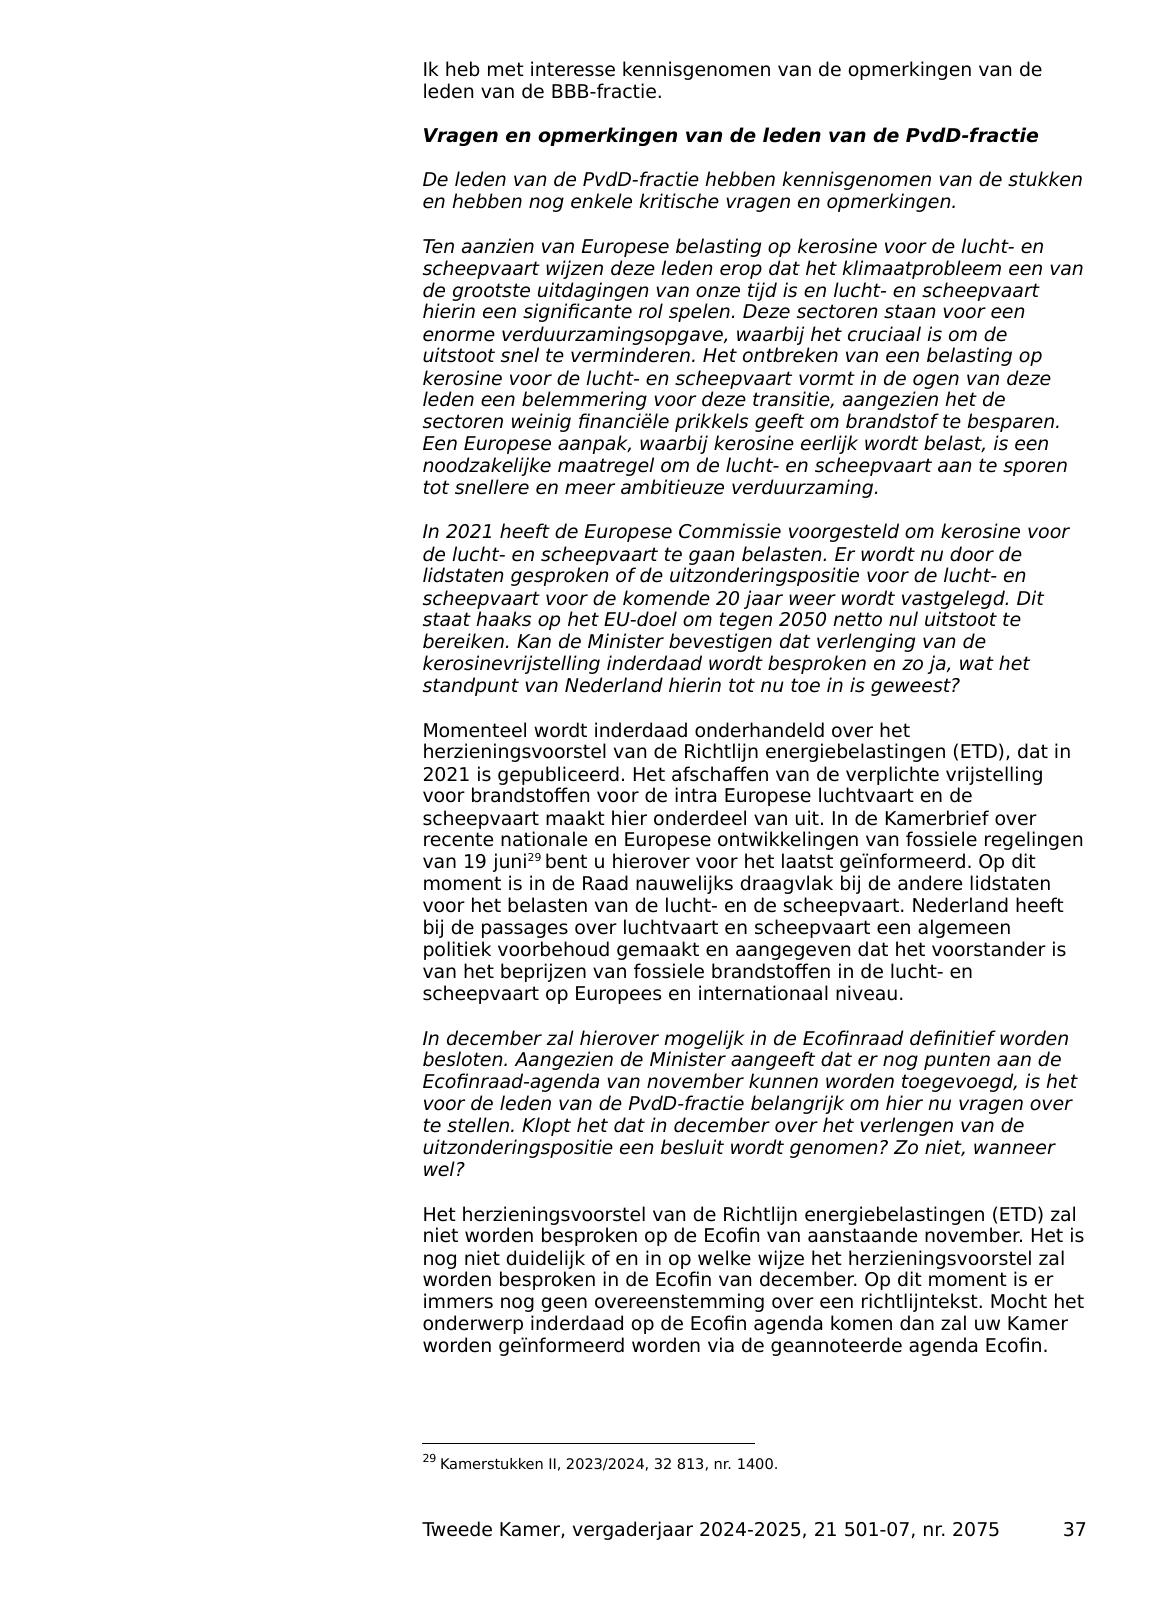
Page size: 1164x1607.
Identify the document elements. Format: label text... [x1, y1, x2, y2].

text In 2021 heeft de Europese Commissie voorgesteld om kerosine voor de lucht- en scheepvaart te gaan belasten. Er wordt nu door de lidstaten gesproken of de uitzonderingspositie voor de lucht- en scheepvaart voor de komende 20 jaar weer wordt vastgelegd. Dit staat haaks op het EU-doel om tegen 2050 netto nul uitstoot te bereiken. Kan de Minister bevestigen dat verlenging van de kerosinevrijstelling inderdaad wordt besproken en zo ja, wat het standpunt van Nederland hierin tot nu toe in is geweest? [422, 521, 1087, 697]
subtitle Vragen en opmerkingen van de leden van de PvdD-fractie [422, 125, 1087, 147]
text In december zal hierover mogelijk in de Ecofinraad definitief worden besloten. Aangezien de Minister aangeeft dat er nog punten aan de Ecofinraad-agenda van november kunnen worden toegevoegd, is het voor de leden van de PvdD-fractie belangrijk om hier nu vragen over te stellen. Klopt het dat in december over het verlengen van de uitzonderingspositie een besluit wordt genomen? Zo niet, wanneer wel? [422, 1027, 1087, 1181]
text Ik heb met interesse kennisgenomen van de opmerkingen van de leden van de BBB-fractie. [422, 59, 1087, 103]
text De leden van de PvdD-fractie hebben kennisgenomen van de stukken en hebben nog enkele kritische vragen en opmerkingen. [422, 169, 1087, 213]
text Kamerstukken II, 2023/2024, 32 813, nr. 1400. [422, 1452, 1087, 1474]
text Ten aanzien van Europese belasting op kerosine voor de lucht- en scheepvaart wijzen deze leden erop dat het klimaatprobleem een van de grootste uitdagingen van onze tijd is en lucht- en scheepvaart hierin een significante rol spelen. Deze sectoren staan voor een enorme verduurzamingsopgave, waarbij het cruciaal is om de uitstoot snel te verminderen. Het ontbreken van een belasting op kerosine voor de lucht- en scheepvaart vormt in de ogen van deze leden een belemmering voor deze transitie, aangezien het de sectoren weinig financiële prikkels geeft om brandstof te besparen. Een Europese aanpak, waarbij kerosine eerlijk wordt belast, is een noodzakelijke maatregel om de lucht- en scheepvaart aan te sporen tot snellere en meer ambitieuze verduurzaming. [422, 236, 1087, 499]
text Het herzieningsvoorstel van de Richtlijn energiebelastingen (ETD) zal niet worden besproken op de Ecofin van aanstaande november. Het is nog niet duidelijk of en in op welke wijze het herzieningsvoorstel zal worden besproken in de Ecofin van december. Op dit moment is er immers nog geen overeenstemming over een richtlijntekst. Mocht het onderwerp inderdaad op de Ecofin agenda komen dan zal uw Kamer worden geïnformeerd worden via de geannoteerde agenda Ecofin. [422, 1203, 1087, 1357]
text Momenteel wordt inderdaad onderhandeld over het herzieningsvoorstel van de Richtlijn energiebelastingen (ETD), dat in 2021 is gepubliceerd. Het afschaffen van de verplichte vrijstelling voor brandstoffen voor de intra Europese luchtvaart en de scheepvaart maakt hier onderdeel van uit. In de Kamerbrief over recente nationale en Europese ontwikkelingen van fossiele regelingen van 19 junibent u hierover voor het laatst geïnformeerd. Op dit moment is in de Raad nauwelijks draagvlak bij de andere lidstaten voor het belasten van de lucht- en de scheepvaart. Nederland heeft bij de passages over luchtvaart en scheepvaart een algemeen politiek voorbehoud gemaakt en aangegeven dat het voorstander is van het beprijzen van fossiele brandstoffen in de lucht- en scheepvaart op Europees en internationaal niveau. [422, 719, 1087, 1005]
